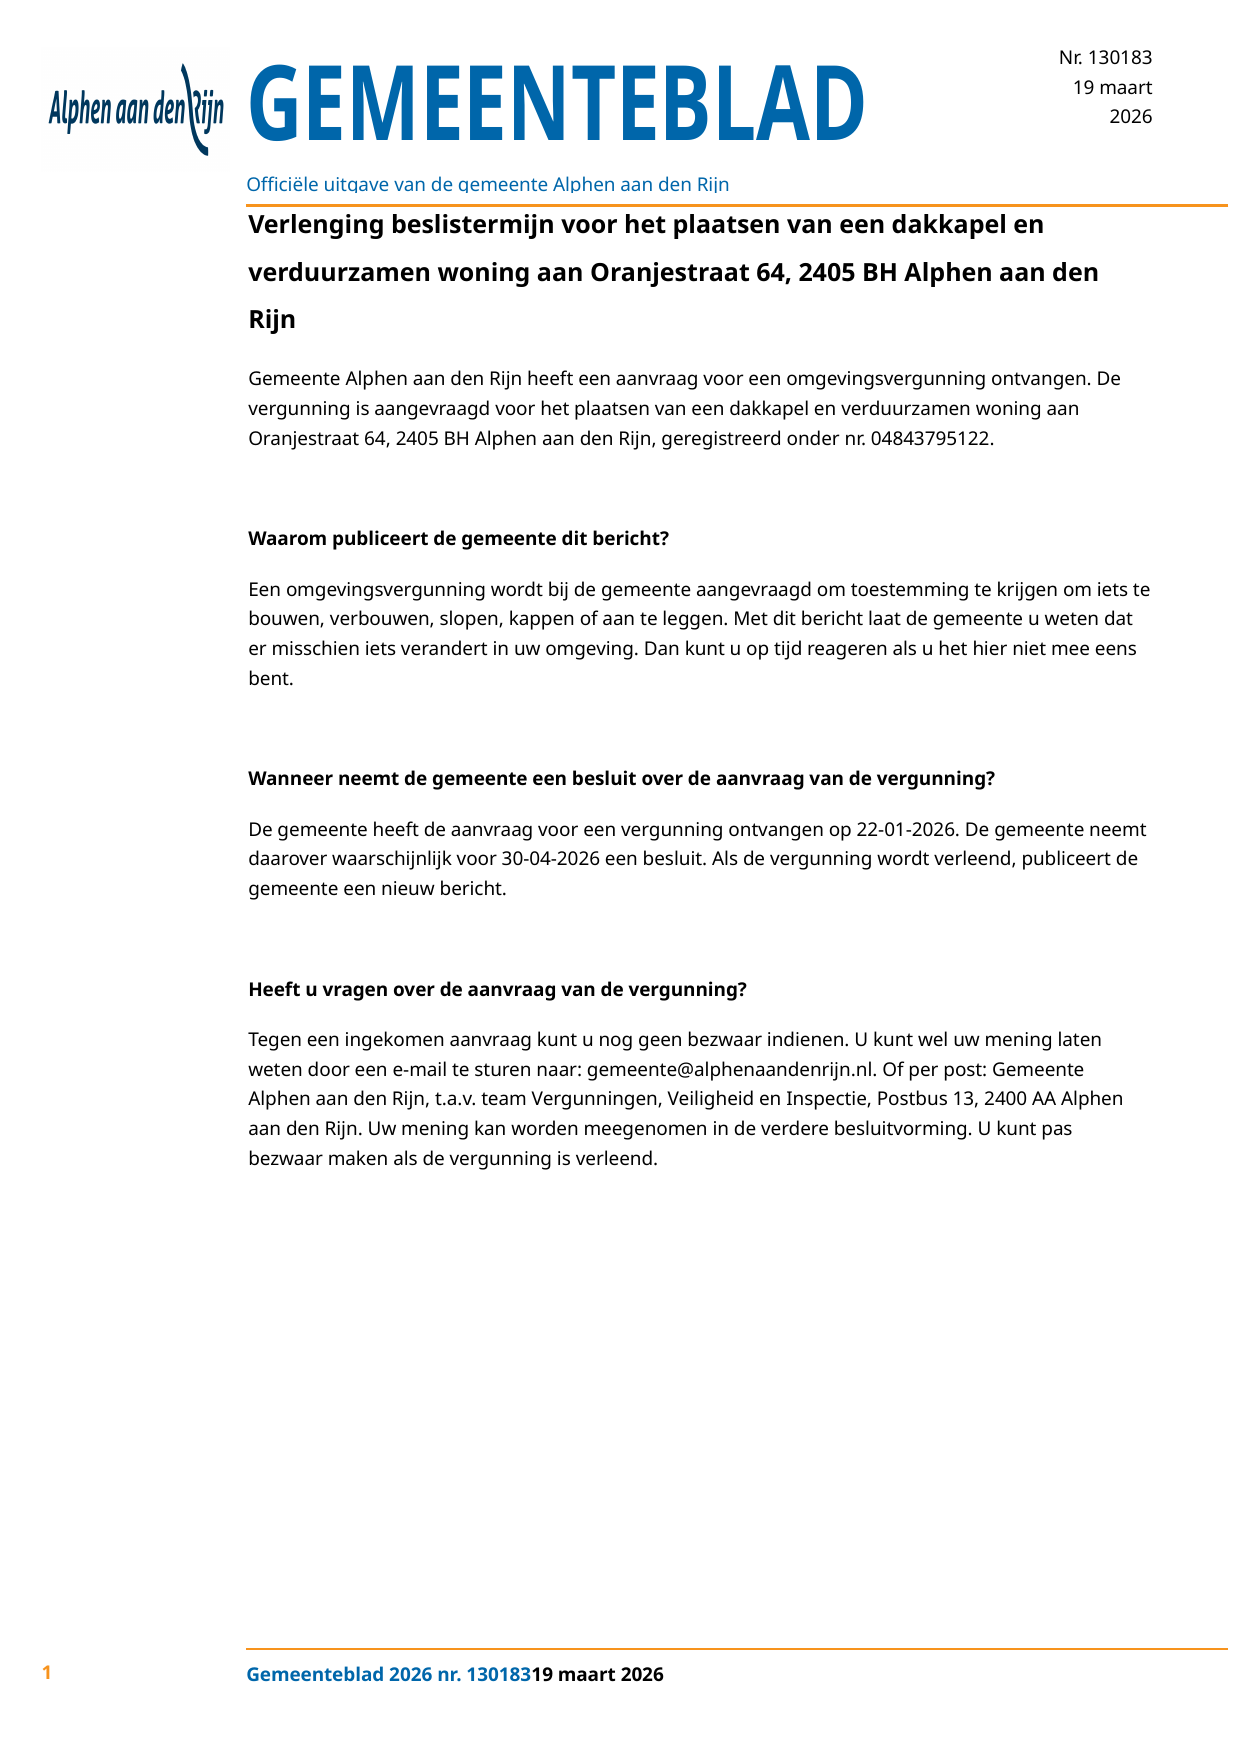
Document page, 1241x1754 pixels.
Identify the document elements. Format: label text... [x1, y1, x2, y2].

text Wanneer neemt de gemeente een besluit over de aanvraag van de vergunning? [248, 766, 1152, 791]
text Tegen een ingekomen aanvraag kunt u nog geen bezwaar indienen. U kunt wel uw mening laten weten door een e-mail te sturen naar: gemeente@alphenaandenrijn.nl. Of per post: Gemeente Alphen aan den Rijn, t.a.v. team Vergunningen, Veiligheid en Inspectie, Postbus 13, 2400 AA Alphen aan den Rijn. Uw mening kan worden meegenomen in de verdere besluitvorming. U kunt pas bezwaar maken als de vergunning is verleend. [248, 1026, 1152, 1170]
text Een omgevingsvergunning wordt bij de gemeente aangevraagd om toestemming te krijgen om iets te bouwen, verbouwen, slopen, kappen of aan te leggen. Met dit bericht laat de gemeente u weten dat er misschien iets verandert in uw omgeving. Dan kunt u op tijd reageren als u het hier niet mee eens bent. [248, 576, 1152, 690]
picture [41, 47, 231, 172]
text Verlenging beslistermijn voor het plaatsen van een dakkapel en verduurzamen woning aan Oranjestraat 64, 2405 BH Alphen aan den Rijn [248, 207, 1152, 336]
text Waarom publiceert de gemeente dit bericht? [248, 526, 1152, 551]
text Gemeente Alphen aan den Rijn heeft een aanvraag voor een omgevingsvergunning ontvangen. De vergunning is aangevraagd voor het plaatsen van een dakkapel en verduurzamen woning aan Oranjestraat 64, 2405 BH Alphen aan den Rijn, geregistreerd onder nr. 04843795122. [248, 366, 1152, 450]
text De gemeente heeft de aanvraag voor een vergunning ontvangen op 22-01-2026. De gemeente neemt daarover waarschijnlijk voor 30-04-2026 een besluit. Als de vergunning wordt verleend, publiceert de gemeente een nieuw bericht. [248, 816, 1152, 901]
text Heeft u vragen over de aanvraag van de vergunning? [248, 976, 1152, 1002]
